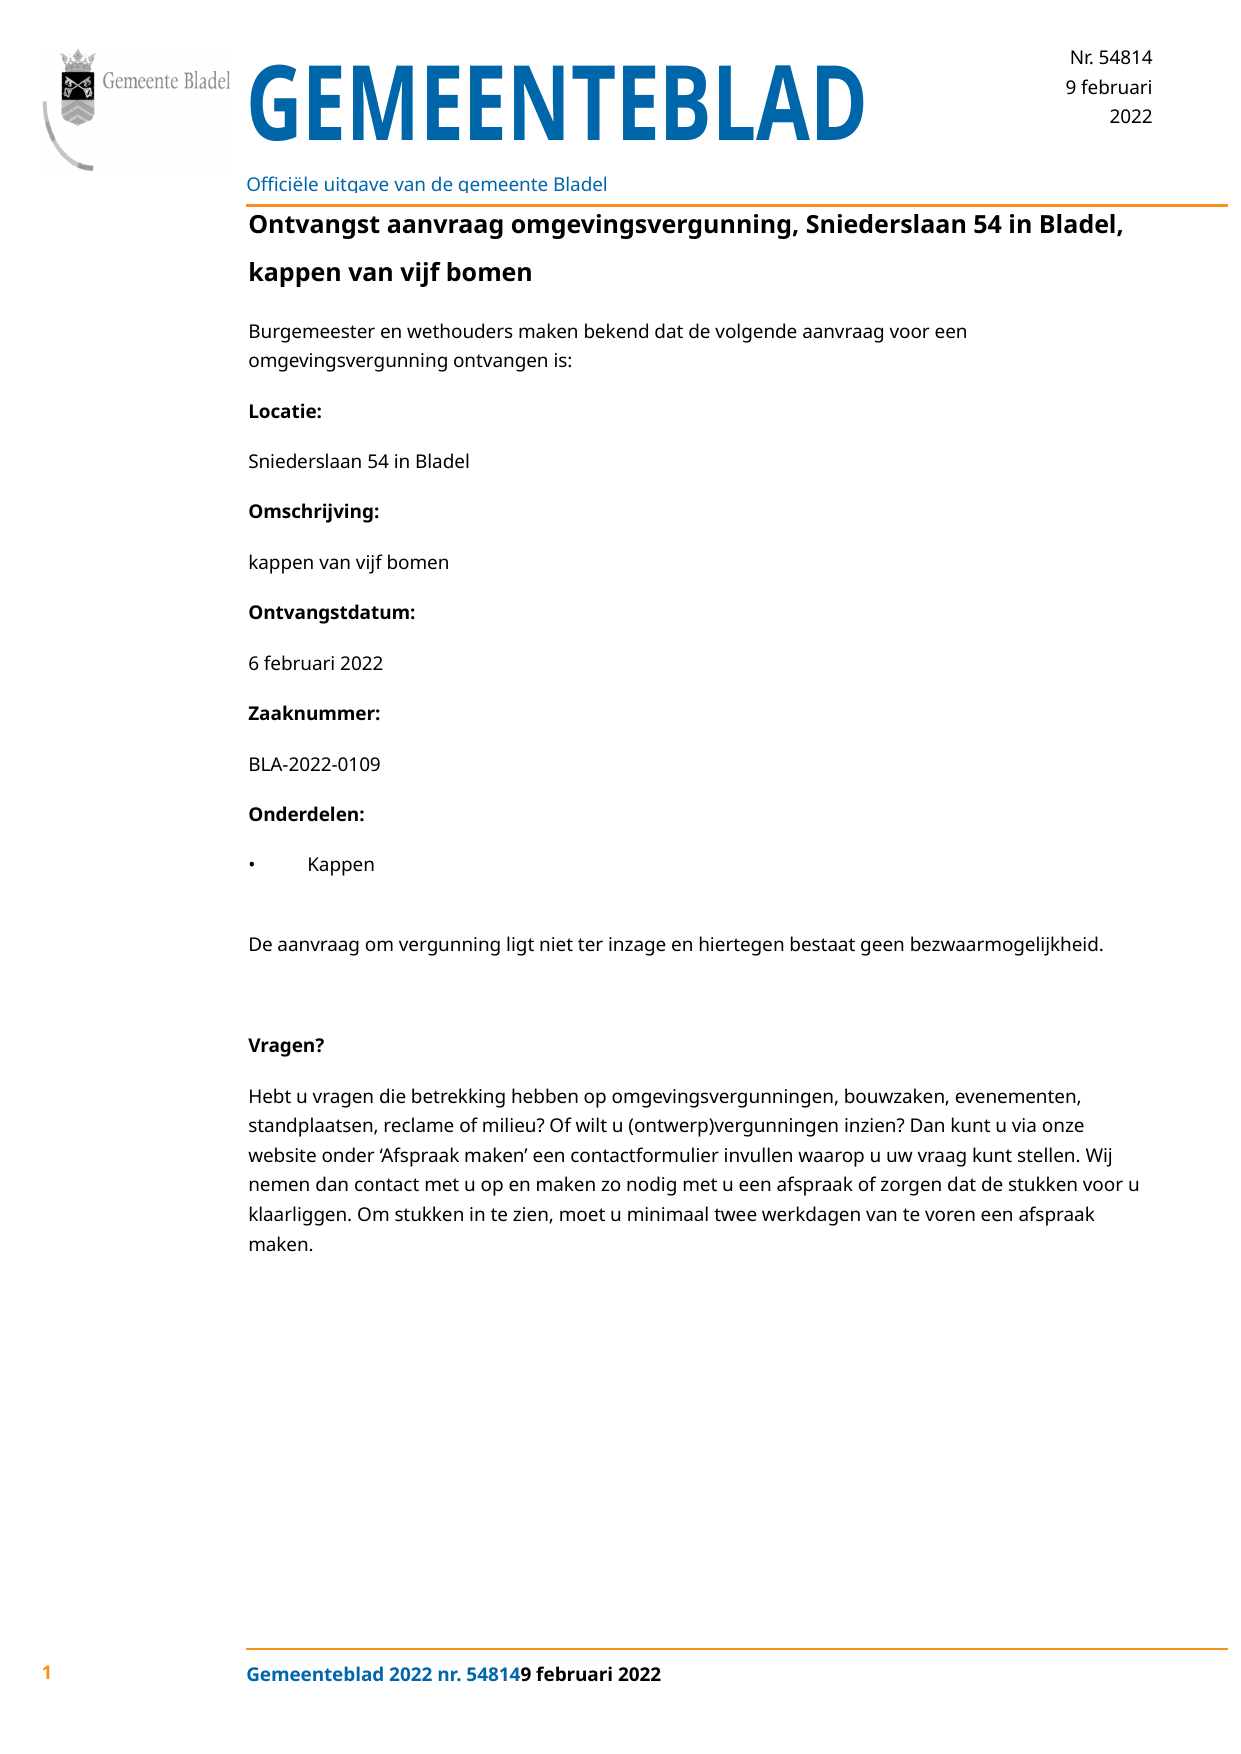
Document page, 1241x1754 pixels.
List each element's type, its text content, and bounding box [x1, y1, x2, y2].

text 6 februari 2022 [248, 650, 1152, 676]
text Ontvangst aanvraag omgevingsvergunning, Sniederslaan 54 in Bladel, kappen van vijf bomen [248, 207, 1152, 288]
text kappen van vijf bomen [248, 549, 1152, 575]
text Zaaknummer: [248, 700, 1152, 726]
text BLA-2022-0109 [248, 751, 1152, 777]
text Burgemeester en wethouders maken bekend dat de volgende aanvraag voor een omgevingsvergunning ontvangen is: [248, 318, 1152, 373]
text Hebt u vragen die betrekking hebben op omgevingsvergunningen, bouwzaken, evenementen, standplaatsen, reclame of milieu? Of wilt u (ontwerp)vergunningen inzien? Dan kunt u via onze website onder ‘Afspraak maken’ een contactformulier invullen waarop u uw vraag kunt stellen. Wij nemen dan contact met u op en maken zo nodig met u een afspraak of zorgen dat de stukken voor u klaarliggen. Om stukken in te zien, moet u minimaal twee werkdagen van te voren een afspraak maken. [248, 1083, 1152, 1257]
text Omschrijving: [248, 499, 1152, 524]
text De aanvraag om vergunning ligt niet ter inzage en hiertegen bestaat geen bezwaarmogelijkheid. [248, 932, 1152, 957]
text Locatie: [248, 398, 1152, 424]
text Onderdelen: [248, 801, 1152, 827]
text Ontvangstdatum: [248, 599, 1152, 625]
text Sniederslaan 54 in Bladel [248, 448, 1152, 474]
list Kappen [248, 852, 1152, 877]
text Vragen? [248, 1032, 1152, 1058]
picture [41, 47, 231, 172]
